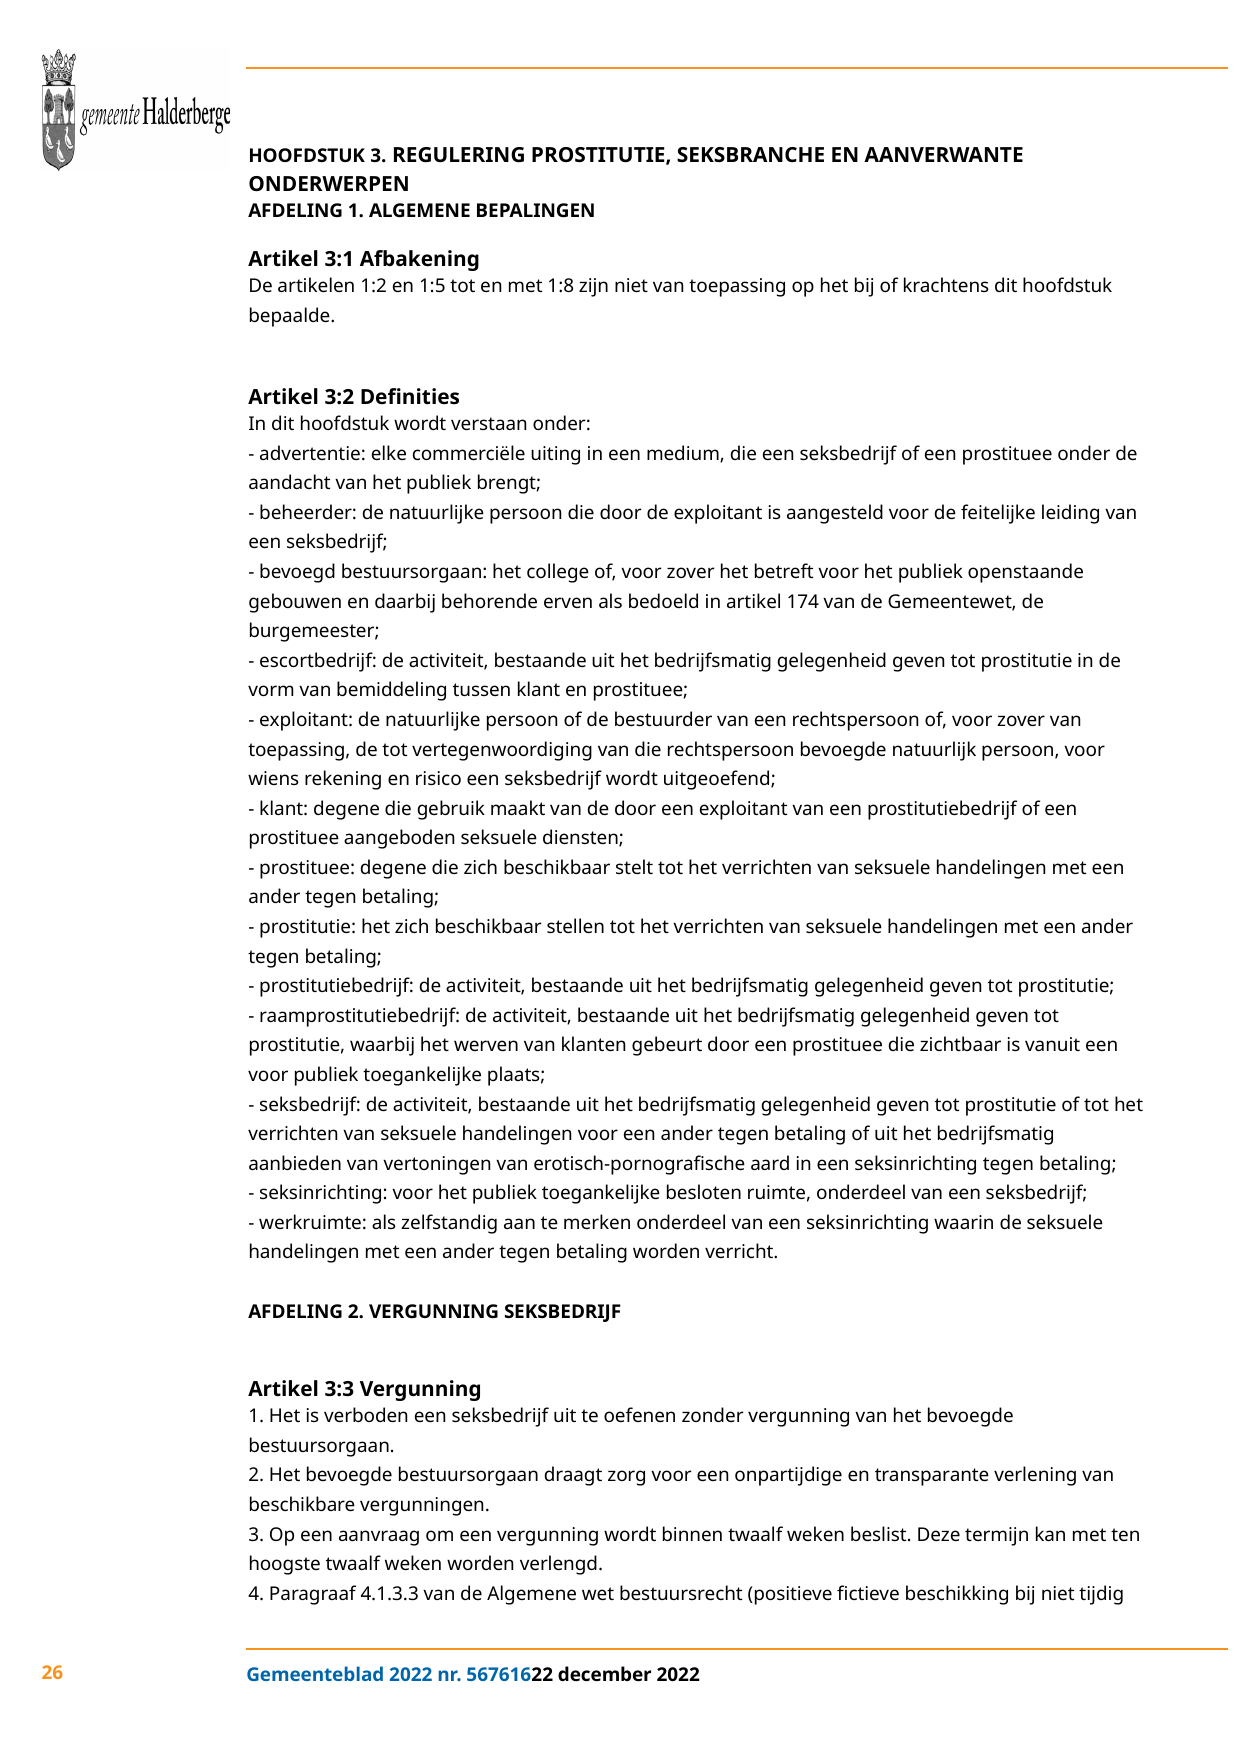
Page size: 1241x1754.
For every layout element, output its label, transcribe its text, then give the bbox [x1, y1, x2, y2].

text - werkruimte: als zelfstandig aan te merken onderdeel van een seksinrichting waarin de seksuele handelingen met een ander tegen betaling worden verricht. [248, 1209, 1152, 1264]
text - raamprostitutiebedrijf: de activiteit, bestaande uit het bedrijfsmatig gelegenheid geven tot prostitutie, waarbij het werven van klanten gebeurt door een prostituee die zichtbaar is vanuit een voor publiek toegankelijke plaats; [248, 1002, 1152, 1087]
text In dit hoofdstuk wordt verstaan onder: [248, 410, 1152, 436]
text - bevoegd bestuursorgaan: het college of, voor zover het betreft voor het publiek openstaande gebouwen en daarbij behorende erven als bedoeld in artikel 174 van de Gemeentewet, de burgemeester; [248, 558, 1152, 643]
text - prostitutie: het zich beschikbaar stellen tot het verrichten van seksuele handelingen met een ander tegen betaling; [248, 913, 1152, 968]
text - exploitant: de natuurlijke persoon of de bestuurder van een rechtspersoon of, voor zover van toepassing, de tot vertegenwoordiging van die rechtspersoon bevoegde natuurlijk persoon, voor wiens rekening en risico een seksbedrijf wordt uitgeoefend; [248, 706, 1152, 791]
text AFDELING 1. ALGEMENE BEPALINGEN [248, 197, 1152, 223]
text - klant: degene die gebruik maakt van de door een exploitant van een prostitutiebedrijf of een prostituee aangeboden seksuele diensten; [248, 795, 1152, 850]
text Artikel 3:3 Vergunning [248, 1374, 1152, 1402]
text - seksbedrijf: de activiteit, bestaande uit het bedrijfsmatig gelegenheid geven tot prostitutie of tot het verrichten van seksuele handelingen voor een ander tegen betaling of uit het bedrijfsmatig aanbieden van vertoningen van erotisch-pornografische aard in een seksinrichting tegen betaling; [248, 1091, 1152, 1176]
text 2. Het bevoegde bestuursorgaan draagt zorg voor een onpartijdige en transparante verlening van beschikbare vergunningen. [248, 1462, 1152, 1517]
text De artikelen 1:2 en 1:5 tot en met 1:8 zijn niet van toepassing op het bij of krachtens dit hoofdstuk bepaalde. [248, 272, 1152, 328]
text HOOFDSTUK 3. REGULERING PROSTITUTIE, SEKSBRANCHE EN AANVERWANTE ONDERWERPEN [248, 140, 1152, 197]
text AFDELING 2. VERGUNNING SEKSBEDRIJF [248, 1298, 1152, 1323]
text - prostituee: degene die zich beschikbaar stelt tot het verrichten van seksuele handelingen met een ander tegen betaling; [248, 854, 1152, 909]
picture [41, 47, 231, 172]
text Artikel 3:1 Afbakening [248, 244, 1152, 272]
text 1. Het is verboden een seksbedrijf uit te oefenen zonder vergunning van het bevoegde bestuursorgaan. [248, 1402, 1152, 1458]
text - advertentie: elke commerciële uiting in een medium, die een seksbedrijf of een prostituee onder de aandacht van het publiek brengt; [248, 440, 1152, 495]
text 3. Op een aanvraag om een vergunning wordt binnen twaalf weken beslist. Deze termijn kan met ten hoogste twaalf weken worden verlengd. [248, 1521, 1152, 1576]
text - escortbedrijf: de activiteit, bestaande uit het bedrijfsmatig gelegenheid geven tot prostitutie in de vorm van bemiddeling tussen klant en prostituee; [248, 647, 1152, 702]
text - prostitutiebedrijf: de activiteit, bestaande uit het bedrijfsmatig gelegenheid geven tot prostitutie; [248, 972, 1152, 998]
text - beheerder: de natuurlijke persoon die door de exploitant is aangesteld voor de feitelijke leiding van een seksbedrijf; [248, 499, 1152, 554]
text - seksinrichting: voor het publiek toegankelijke besloten ruimte, onderdeel van een seksbedrijf; [248, 1179, 1152, 1205]
text Artikel 3:2 Definities [248, 382, 1152, 410]
text 4. Paragraaf 4.1.3.3 van de Algemene wet bestuursrecht (positieve fictieve beschikking bij niet tijdig [248, 1580, 1152, 1606]
